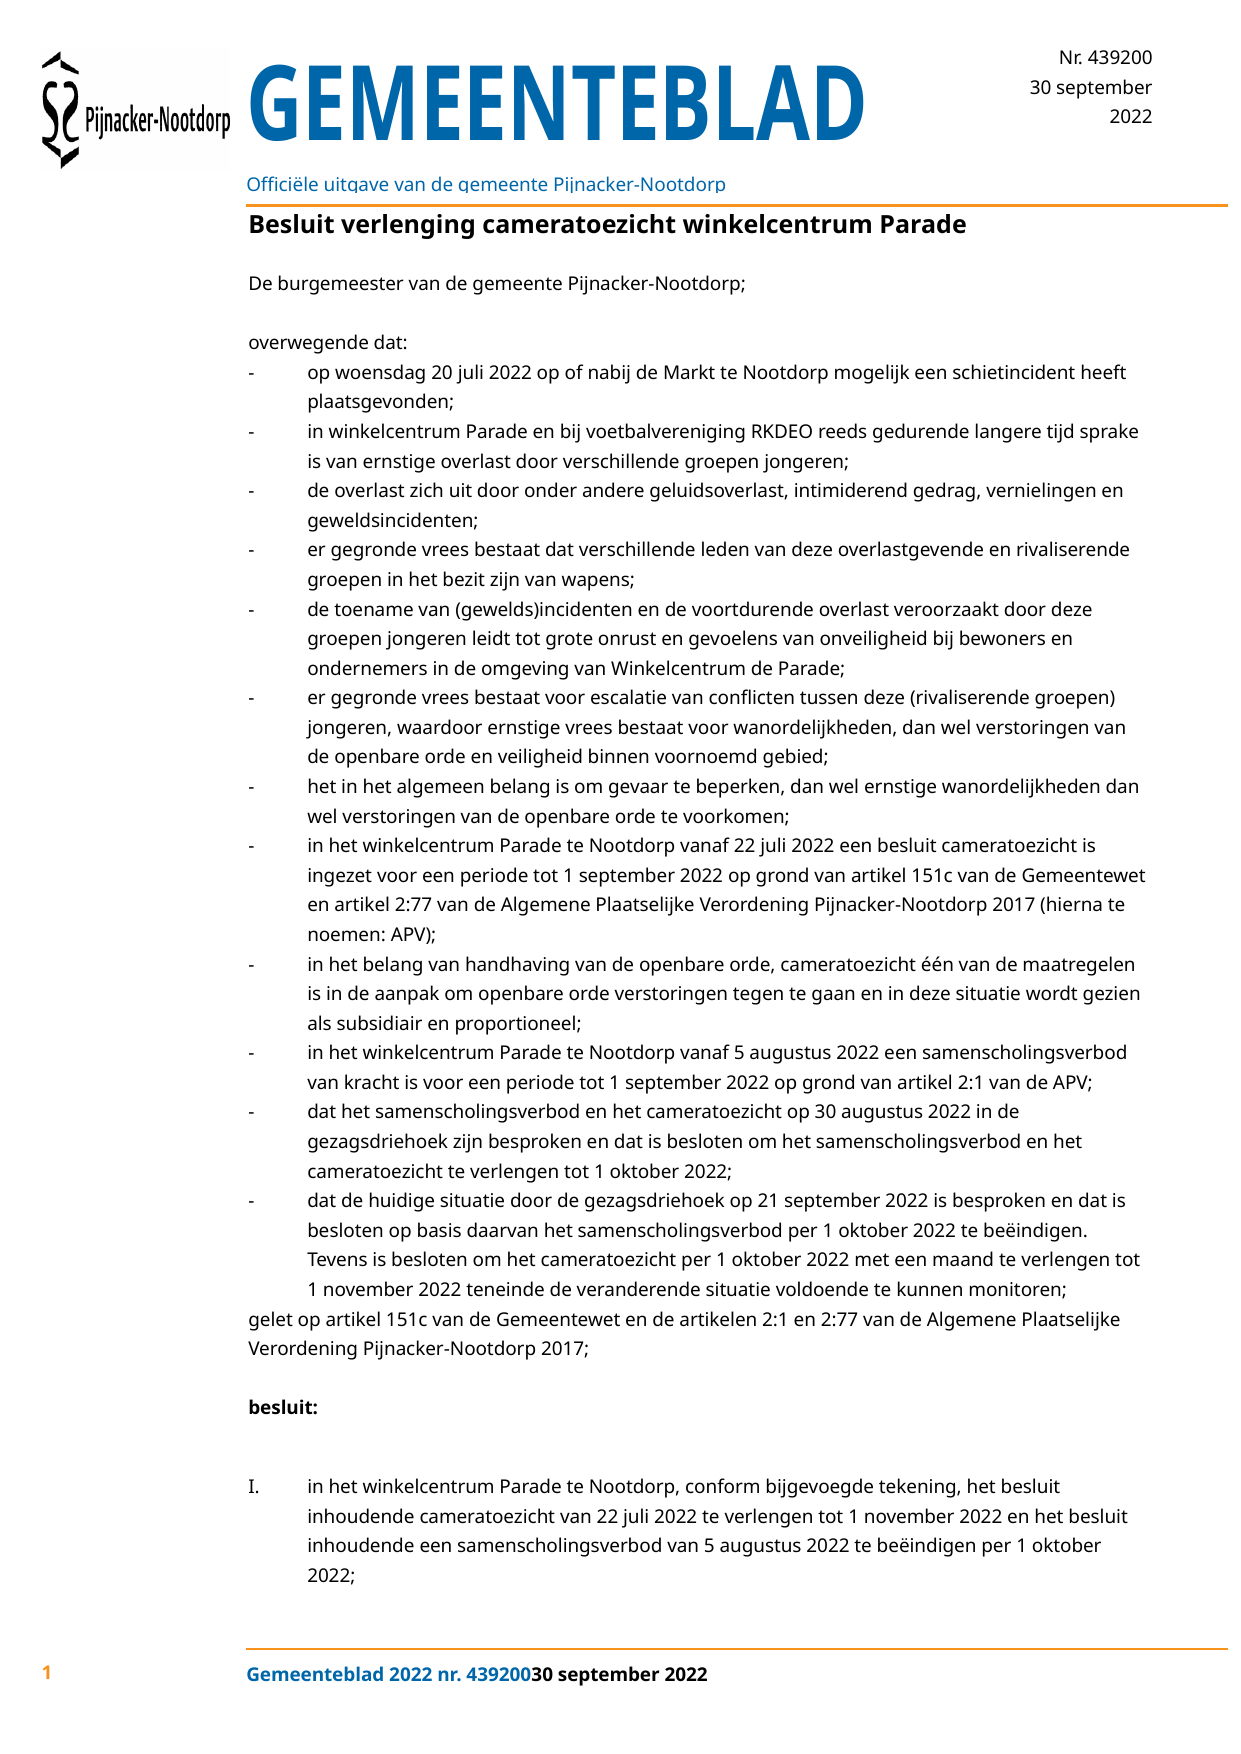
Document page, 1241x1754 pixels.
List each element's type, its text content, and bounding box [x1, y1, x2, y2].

text De burgemeester van de gemeente Pijnacker-Nootdorp; [248, 270, 1152, 296]
list in het winkelcentrum Parade te Nootdorp vanaf 22 juli 2022 een besluit cameratoezicht is ingezet voor een periode tot 1 september 2022 op grond van artikel 151c van de Gemeentewet en artikel 2:77 van de Algemene Plaatselijke Verordening Pijnacker-Nootdorp 2017 (hierna te noemen: APV); [248, 832, 1152, 947]
list er gegronde vrees bestaat dat verschillende leden van deze overlastgevende en rivaliserende groepen in het bezit zijn van wapens; [248, 537, 1152, 592]
list er gegronde vrees bestaat voor escalatie van conflicten tussen deze (rivaliserende groepen) jongeren, waardoor ernstige vrees bestaat voor wanordelijkheden, dan wel verstoringen van de openbare orde en veiligheid binnen voornoemd gebied; [248, 684, 1152, 769]
list in winkelcentrum Parade en bij voetbalvereniging RKDEO reeds gedurende langere tijd sprake is van ernstige overlast door verschillende groepen jongeren; [248, 418, 1152, 473]
list in het winkelcentrum Parade te Nootdorp vanaf 5 augustus 2022 een samenscholingsverbod van kracht is voor een periode tot 1 september 2022 op grond van artikel 2:1 van de APV; [248, 1039, 1152, 1095]
text besluit: [248, 1394, 1152, 1420]
list op woensdag 20 juli 2022 op of nabij de Markt te Nootdorp mogelijk een schietincident heeft plaatsgevonden; [248, 359, 1152, 414]
list in het belang van handhaving van de openbare orde, cameratoezicht één van de maatregelen is in de aanpak om openbare orde verstoringen tegen te gaan en in deze situatie wordt gezien als subsidiair en proportioneel; [248, 951, 1152, 1036]
text gelet op artikel 151c van de Gemeentewet en de artikelen 2:1 en 2:77 van de Algemene Plaatselijke Verordening Pijnacker-Nootdorp 2017; [248, 1306, 1152, 1361]
list het in het algemeen belang is om gevaar te beperken, dan wel ernstige wanordelijkheden dan wel verstoringen van de openbare orde te voorkomen; [248, 773, 1152, 828]
list dat de huidige situatie door de gezagsdriehoek op 21 september 2022 is besproken en dat is besloten op basis daarvan het samenscholingsverbod per 1 oktober 2022 te beëindigen. Tevens is besloten om het cameratoezicht per 1 oktober 2022 met een maand te verlengen tot 1 november 2022 teneinde de veranderende situatie voldoende te kunnen monitoren; [248, 1187, 1152, 1302]
text Besluit verlenging cameratoezicht winkelcentrum Parade [248, 207, 1152, 241]
list de toename van (gewelds)incidenten en de voortdurende overlast veroorzaakt door deze groepen jongeren leidt tot grote onrust en gevoelens van onveiligheid bij bewoners en ondernemers in de omgeving van Winkelcentrum de Parade; [248, 596, 1152, 681]
text overwegende dat: [248, 329, 1152, 355]
list de overlast zich uit door onder andere geluidsoverlast, intimiderend gedrag, vernielingen en geweldsincidenten; [248, 477, 1152, 533]
list dat het samenscholingsverbod en het cameratoezicht op 30 augustus 2022 in de gezagsdriehoek zijn besproken en dat is besloten om het samenscholingsverbod en het cameratoezicht te verlengen tot 1 oktober 2022; [248, 1099, 1152, 1183]
picture [41, 47, 231, 172]
list in het winkelcentrum Parade te Nootdorp, conform bijgevoegde tekening, het besluit inhoudende cameratoezicht van 22 juli 2022 te verlengen tot 1 november 2022 en het besluit inhoudende een samenscholingsverbod van 5 augustus 2022 te beëindigen per 1 oktober 2022; [248, 1473, 1152, 1588]
